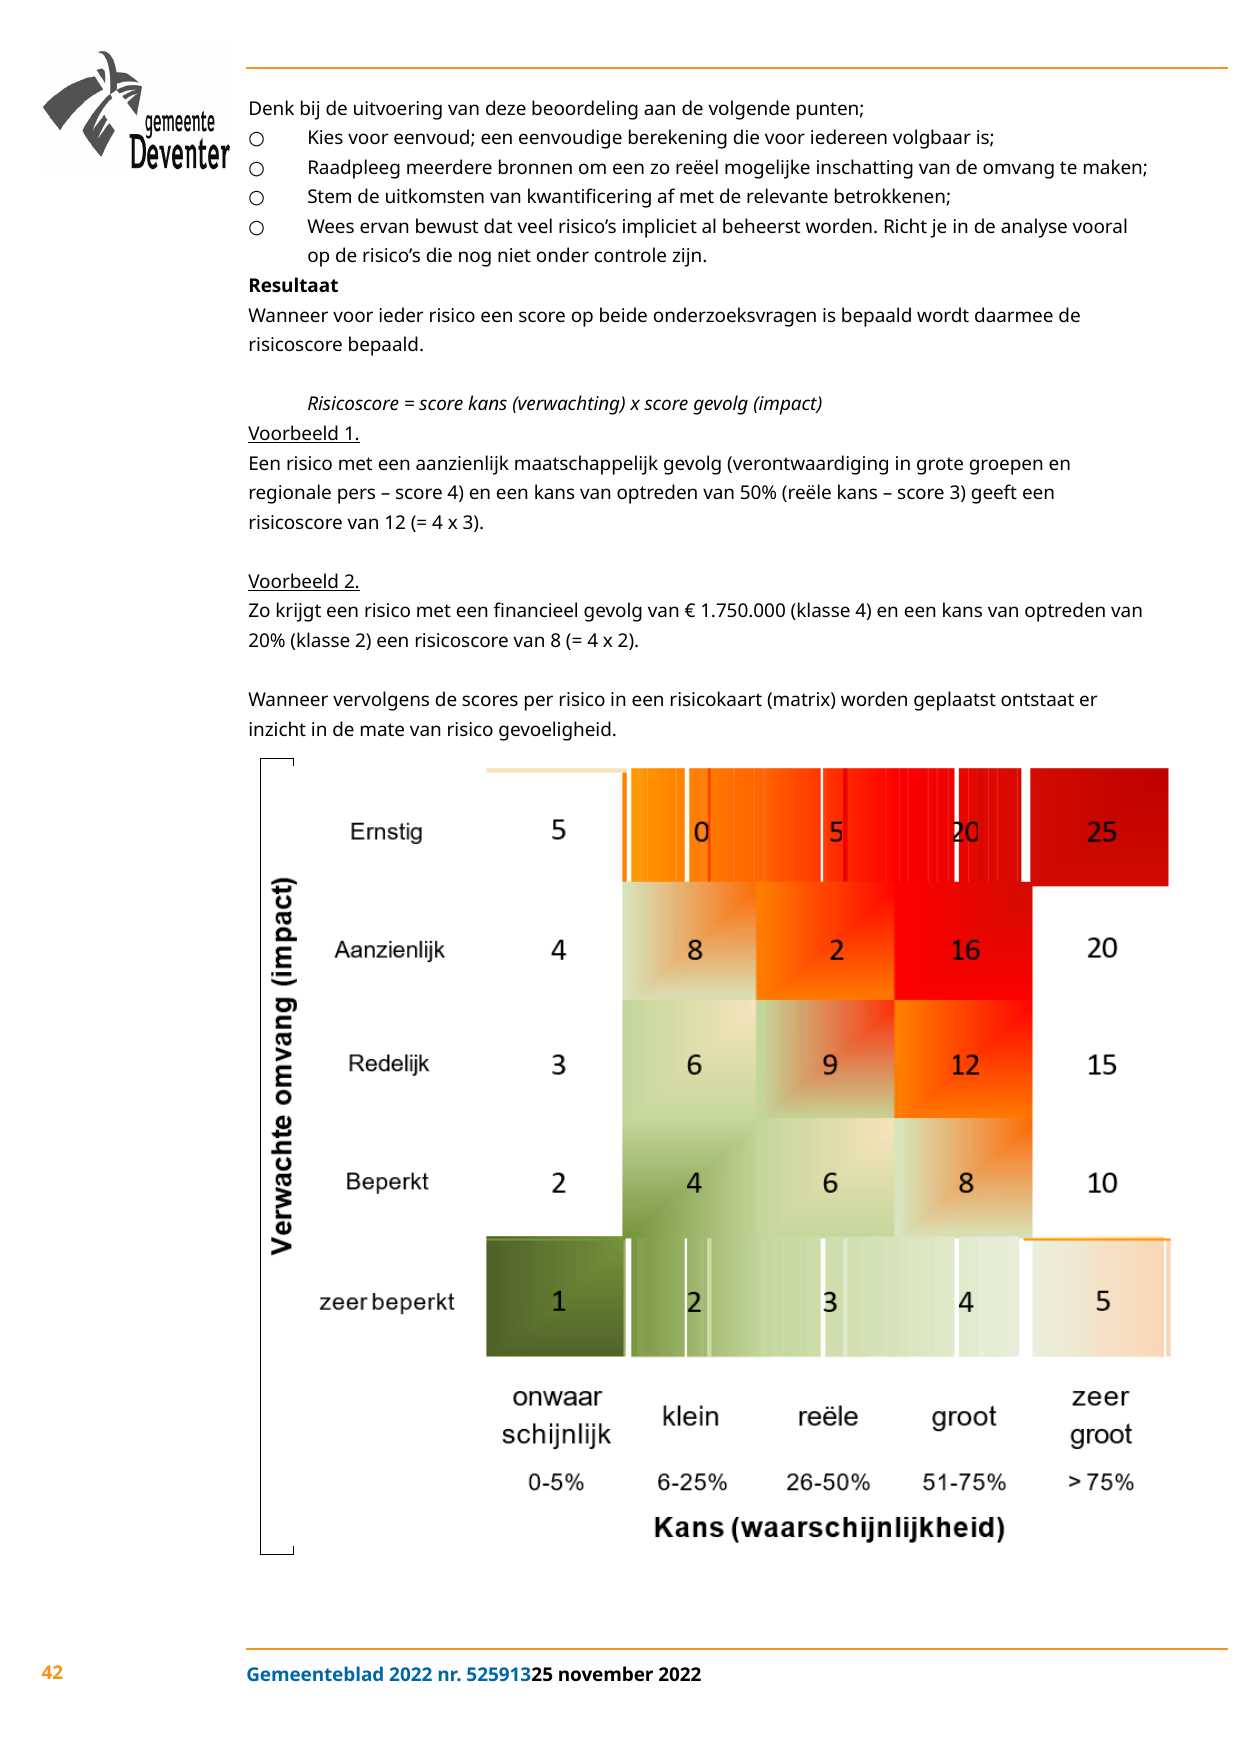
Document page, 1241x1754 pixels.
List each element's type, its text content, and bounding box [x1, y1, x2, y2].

text Denk bij de uitvoering van deze beoordeling aan de volgende punten; [248, 95, 1152, 121]
text Resultaat [248, 272, 1152, 298]
list Wees ervan bewust dat veel risico’s impliciet al beheerst worden. Richt je in de analyse vooral op de risico’s die nog niet onder controle zijn. [248, 213, 1152, 268]
picture [268, 766, 1173, 1546]
text Wanneer voor ieder risico een score op beide onderzoeksvragen is bepaald wordt daarmee de risicoscore bepaald. [248, 302, 1152, 357]
list Stem de uitkomsten van kwantificering af met de relevante betrokkenen; [248, 183, 1152, 209]
list Raadpleeg meerdere bronnen om een zo reëel mogelijke inschatting van de omvang te maken; [248, 154, 1152, 180]
text Een risico met een aanzienlijk maatschappelijk gevolg (verontwaardiging in grote groepen en regionale pers – score 4) en een kans van optreden van 50% (reële kans – score 3) geeft een risicoscore van 12 (= 4 x 3). [248, 450, 1152, 535]
picture [41, 47, 231, 172]
list Risicoscore = score kans (verwachting) x score gevolg (impact) [248, 391, 1152, 416]
text Wanneer vervolgens de scores per risico in een risicokaart (matrix) worden geplaatst ontstaat er inzicht in de mate van risico gevoeligheid. [248, 686, 1152, 742]
text Zo krijgt een risico met een financieel gevolg van € 1.750.000 (klasse 4) en een kans van optreden van 20% (klasse 2) een risicoscore van 8 (= 4 x 2). [248, 598, 1152, 653]
list Kies voor eenvoud; een eenvoudige berekening die voor iedereen volgbaar is; [248, 124, 1152, 150]
text Voorbeeld 2. [248, 568, 1152, 594]
text Voorbeeld 1. [248, 420, 1152, 446]
